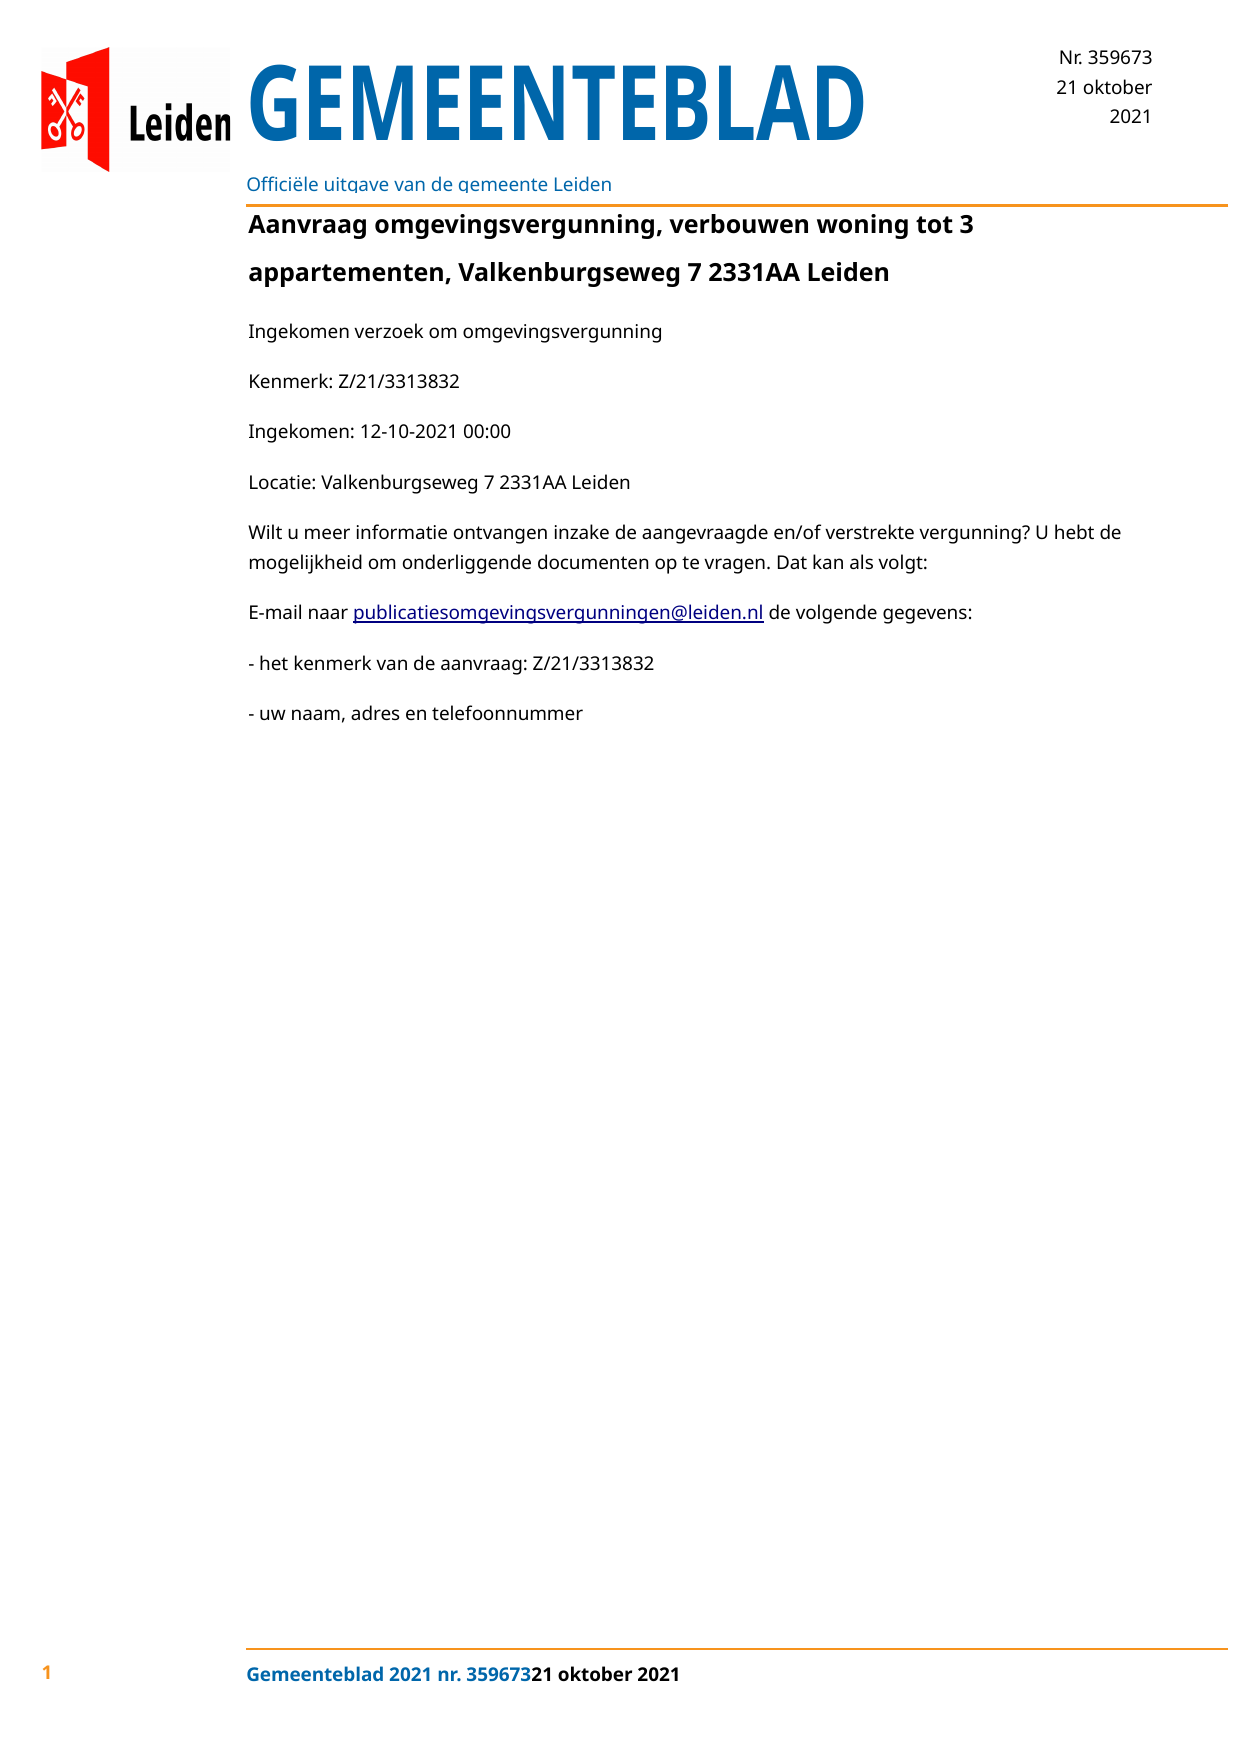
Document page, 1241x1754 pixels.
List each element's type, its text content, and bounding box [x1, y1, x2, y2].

text Wilt u meer informatie ontvangen inzake de aangevraagde en/of verstrekte vergunning? U hebt de mogelijkheid om onderliggende documenten op te vragen. Dat kan als volgt: [248, 519, 1152, 575]
picture [41, 47, 231, 172]
text - het kenmerk van de aanvraag: Z/21/3313832 [248, 650, 1152, 676]
text E-mail naar publicatiesomgevingsvergunningen@leiden.nl de volgende gegevens: [248, 599, 1152, 625]
text Ingekomen: 12-10-2021 00:00 [248, 419, 1152, 444]
text Aanvraag omgevingsvergunning, verbouwen woning tot 3 appartementen, Valkenburgseweg 7 2331AA Leiden [248, 207, 1152, 288]
text Kenmerk: Z/21/3313832 [248, 368, 1152, 394]
text Locatie: Valkenburgseweg 7 2331AA Leiden [248, 469, 1152, 495]
text - uw naam, adres en telefoonnummer [248, 700, 1152, 726]
text Ingekomen verzoek om omgevingsvergunning [248, 318, 1152, 344]
